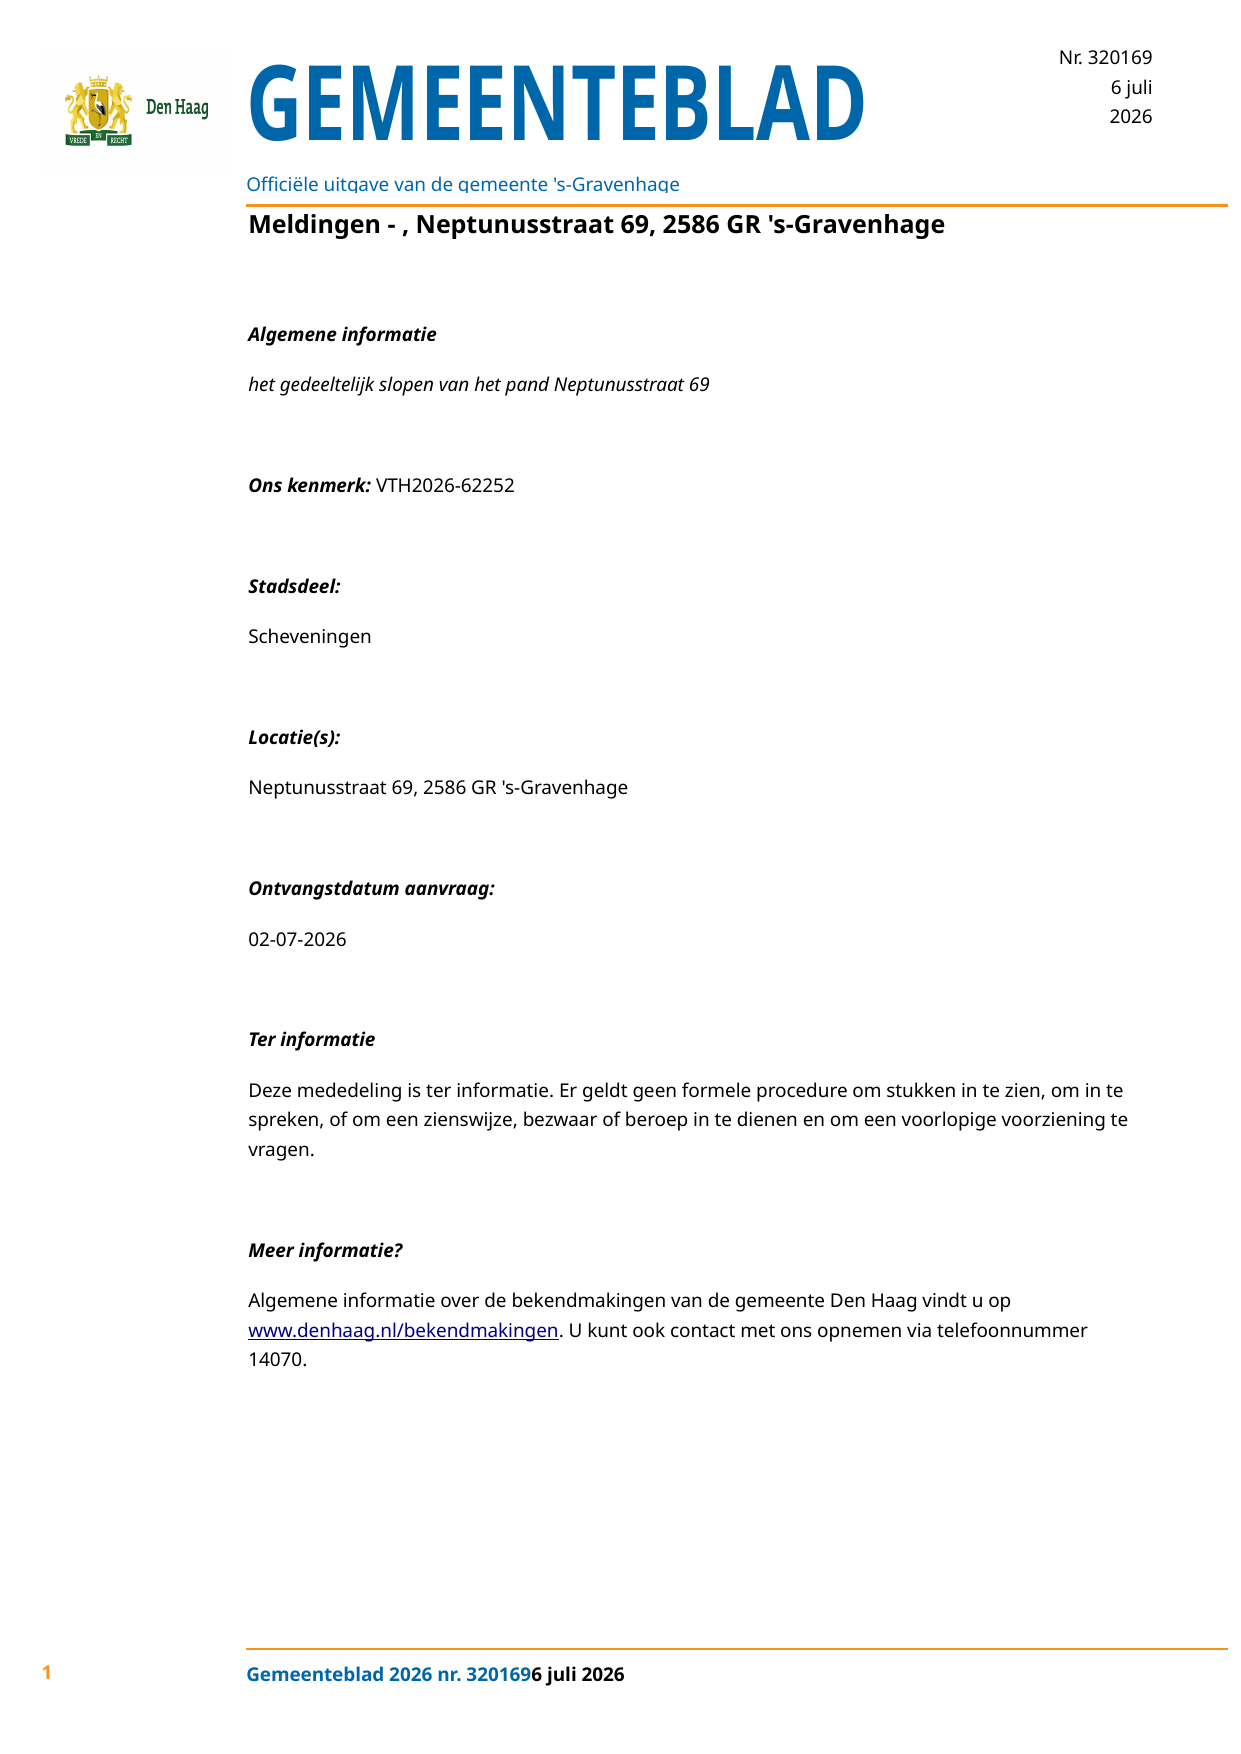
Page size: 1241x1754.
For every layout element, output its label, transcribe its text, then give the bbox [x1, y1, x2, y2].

text Meldingen - , Neptunusstraat 69, 2586 GR 's-Gravenhage [248, 207, 1152, 241]
text 02-07-2026 [248, 926, 1152, 951]
text Algemene informatie over de bekendmakingen van de gemeente Den Haag vindt u op www.denhaag.nl/bekendmakingen. U kunt ook contact met ons opnemen via telefoonnummer 14070. [248, 1287, 1152, 1372]
text Deze mededeling is ter informatie. Er geldt geen formele procedure om stukken in te zien, om in te spreken, of om een zienswijze, bezwaar of beroep in te dienen en om een voorlopige voorziening te vragen. [248, 1077, 1152, 1162]
text Stadsdeel: [248, 573, 1152, 598]
text Algemene informatie [248, 321, 1152, 346]
text Ter informatie [248, 1027, 1152, 1052]
text Scheveningen [248, 623, 1152, 649]
text Ons kenmerk: VTH2026-62252 [248, 472, 1152, 498]
text het gedeeltelijk slopen van het pand Neptunusstraat 69 [248, 371, 1152, 397]
text Ontvangstdatum aanvraag: [248, 875, 1152, 901]
picture [41, 47, 231, 172]
text Meer informatie? [248, 1237, 1152, 1263]
text Locatie(s): [248, 724, 1152, 750]
text Neptunusstraat 69, 2586 GR 's-Gravenhage [248, 774, 1152, 800]
